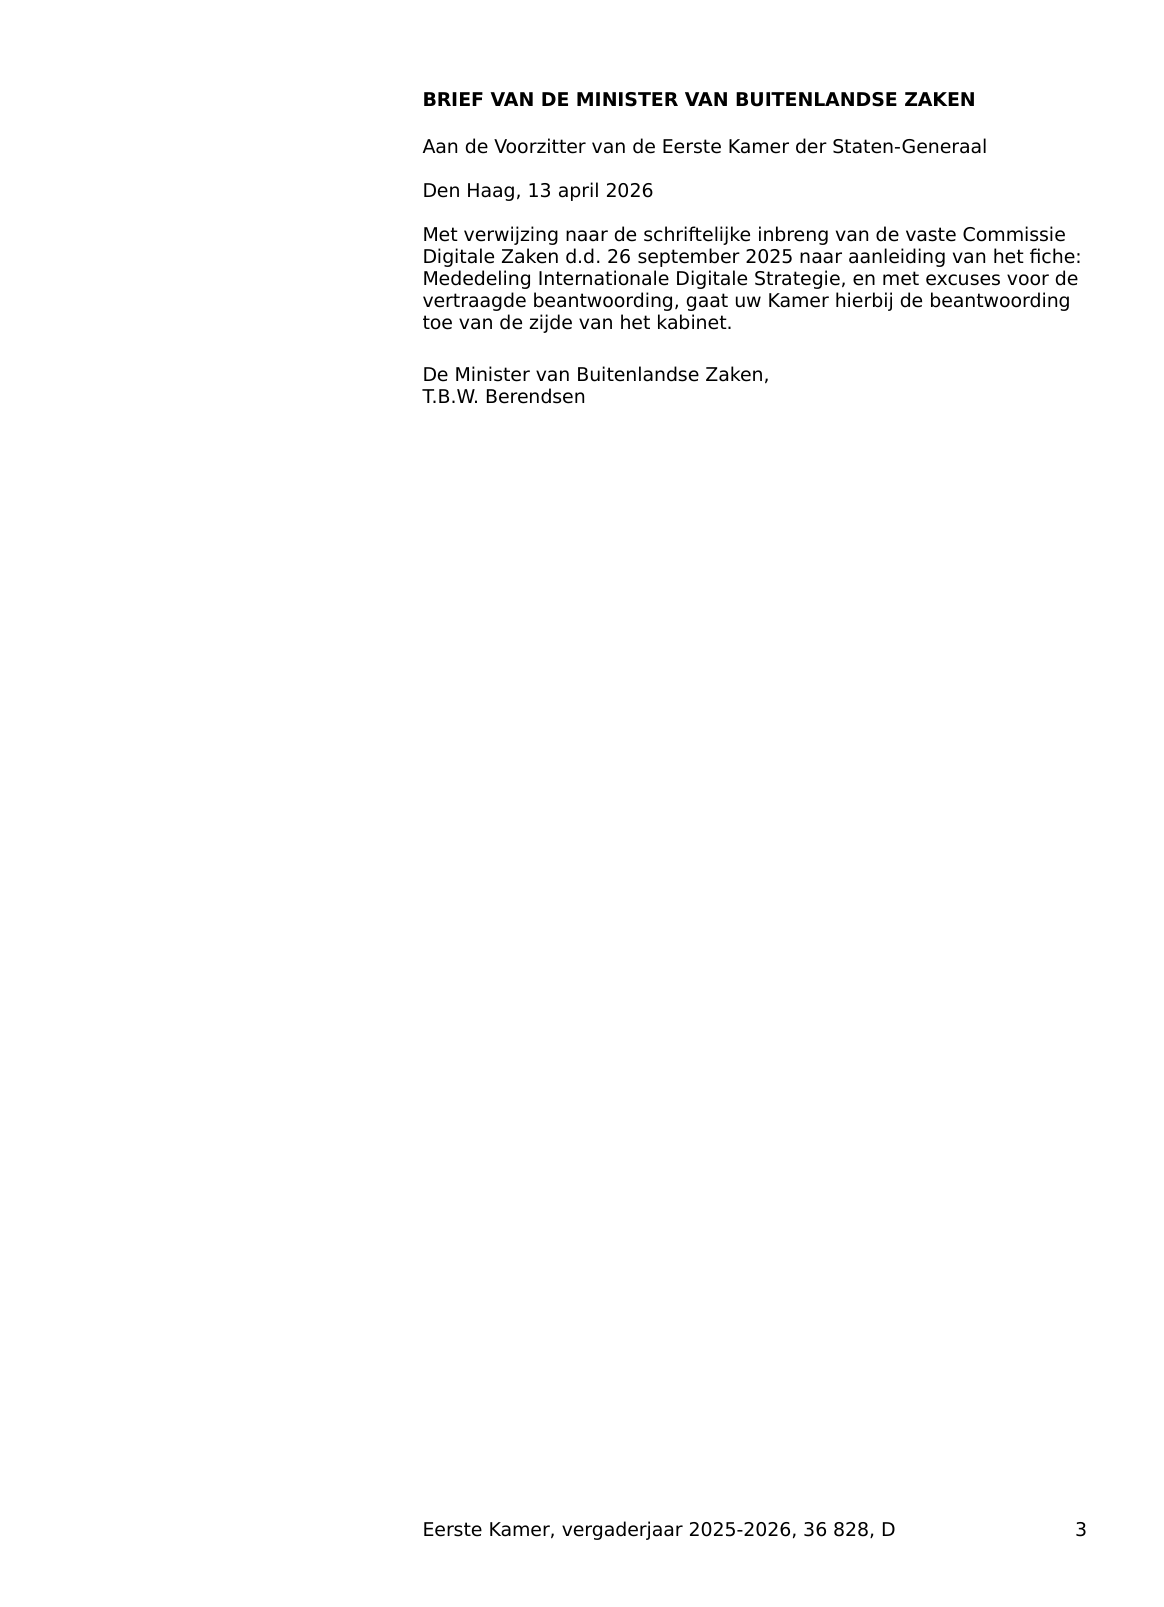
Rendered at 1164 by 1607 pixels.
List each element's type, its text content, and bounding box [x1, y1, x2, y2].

text Aan de Voorzitter van de Eerste Kamer der Staten-Generaal [422, 136, 1087, 158]
text Den Haag, 13 april 2026 [422, 180, 1087, 202]
text De Minister van Buitenlandse Zaken, T.B.W. Berendsen [422, 364, 1087, 408]
text Met verwijzing naar de schriftelijke inbreng van de vaste Commissie Digitale Zaken d.d. 26 september 2025 naar aanleiding van het fiche: Mededeling Internationale Digitale Strategie, en met excuses voor de vertraagde beantwoording, gaat uw Kamer hierbij de beantwoording toe van de zijde van het kabinet. [422, 224, 1087, 334]
subtitle BRIEF VAN DE MINISTER VAN BUITENLANDSE ZAKEN [422, 89, 1087, 111]
